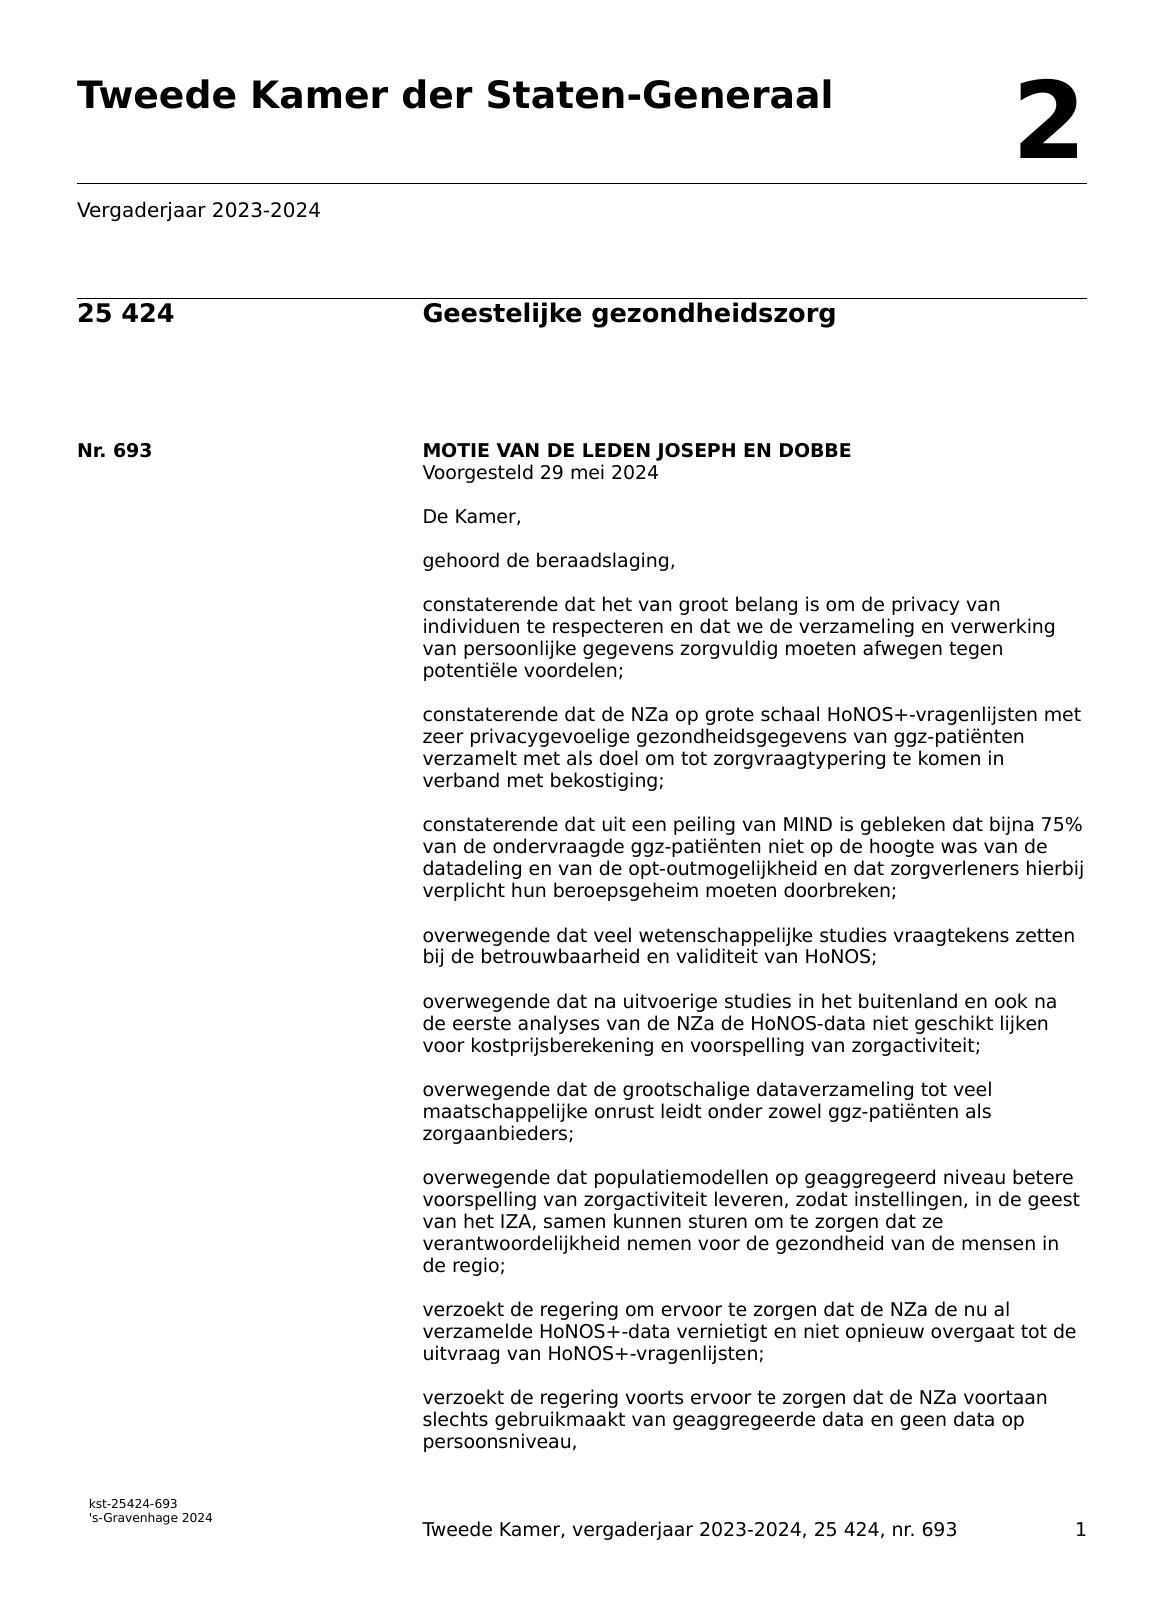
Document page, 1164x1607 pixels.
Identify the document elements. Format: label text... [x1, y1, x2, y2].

text verzoekt de regering voorts ervoor te zorgen dat de NZa voortaan slechts gebruikmaakt van geaggregeerde data en geen data op persoonsniveau, [422, 1387, 1087, 1453]
text constaterende dat het van groot belang is om de privacy van individuen te respecteren en dat we de verzameling en verwerking van persoonlijke gegevens zorgvuldig moeten afwegen tegen potentiële voordelen; [422, 594, 1087, 682]
text verzoekt de regering om ervoor te zorgen dat de NZa de nu al verzamelde HoNOS+-data vernietigt en niet opnieuw overgaat tot de uitvraag van HoNOS+-vragenlijsten; [422, 1299, 1087, 1365]
text constaterende dat uit een peiling van MIND is gebleken dat bijna 75% van de ondervraagde ggz-patiënten niet op de hoogte was van de datadeling en van de opt-outmogelijkheid en dat zorgverleners hierbij verplicht hun beroepsgeheim moeten doorbreken; [422, 814, 1087, 902]
table_cell Vergaderjaar 2023-2024 [77, 184, 1087, 298]
table_header Tweede Kamer der Staten-Generaal [77, 59, 886, 183]
text overwegende dat populatiemodellen op geaggregeerd niveau betere voorspelling van zorgactiviteit leveren, zodat instellingen, in de geest van het IZA, samen kunnen sturen om te zorgen dat ze verantwoordelijkheid nemen voor de gezondheid van de mensen in de regio; [422, 1167, 1087, 1277]
text gehoord de beraadslaging, [422, 550, 1087, 572]
text 's-Gravenhage 2024 [88, 1511, 323, 1525]
text overwegende dat de grootschalige dataverzameling tot veel maatschappelijke onrust leidt onder zowel ggz-patiënten als zorgaanbieders; [422, 1079, 1087, 1145]
text Voorgesteld 29 mei 2024 [422, 462, 1087, 484]
text kst-25424-693 [88, 1497, 323, 1511]
text De Kamer, [422, 506, 1087, 528]
table_header 2 [886, 59, 1087, 183]
text overwegende dat veel wetenschappelijke studies vraagtekens zetten bij de betrouwbaarheid en validiteit van HoNOS; [422, 924, 1087, 968]
text overwegende dat na uitvoerige studies in het buitenland en ook na de eerste analyses van de NZa de HoNOS-data niet geschikt lijken voor kostprijsberekening en voorspelling van zorgactiviteit; [422, 991, 1087, 1057]
subtitle 25 424 Geestelijke gezondheidszorg [77, 299, 1087, 329]
subtitle Nr. 693 MOTIE VAN DE LEDEN JOSEPH EN DOBBE [77, 440, 1087, 462]
text constaterende dat de NZa op grote schaal HoNOS+-vragenlijsten met zeer privacygevoelige gezondheidsgegevens van ggz-patiënten verzamelt met als doel om tot zorgvraagtypering te komen in verband met bekostiging; [422, 704, 1087, 792]
